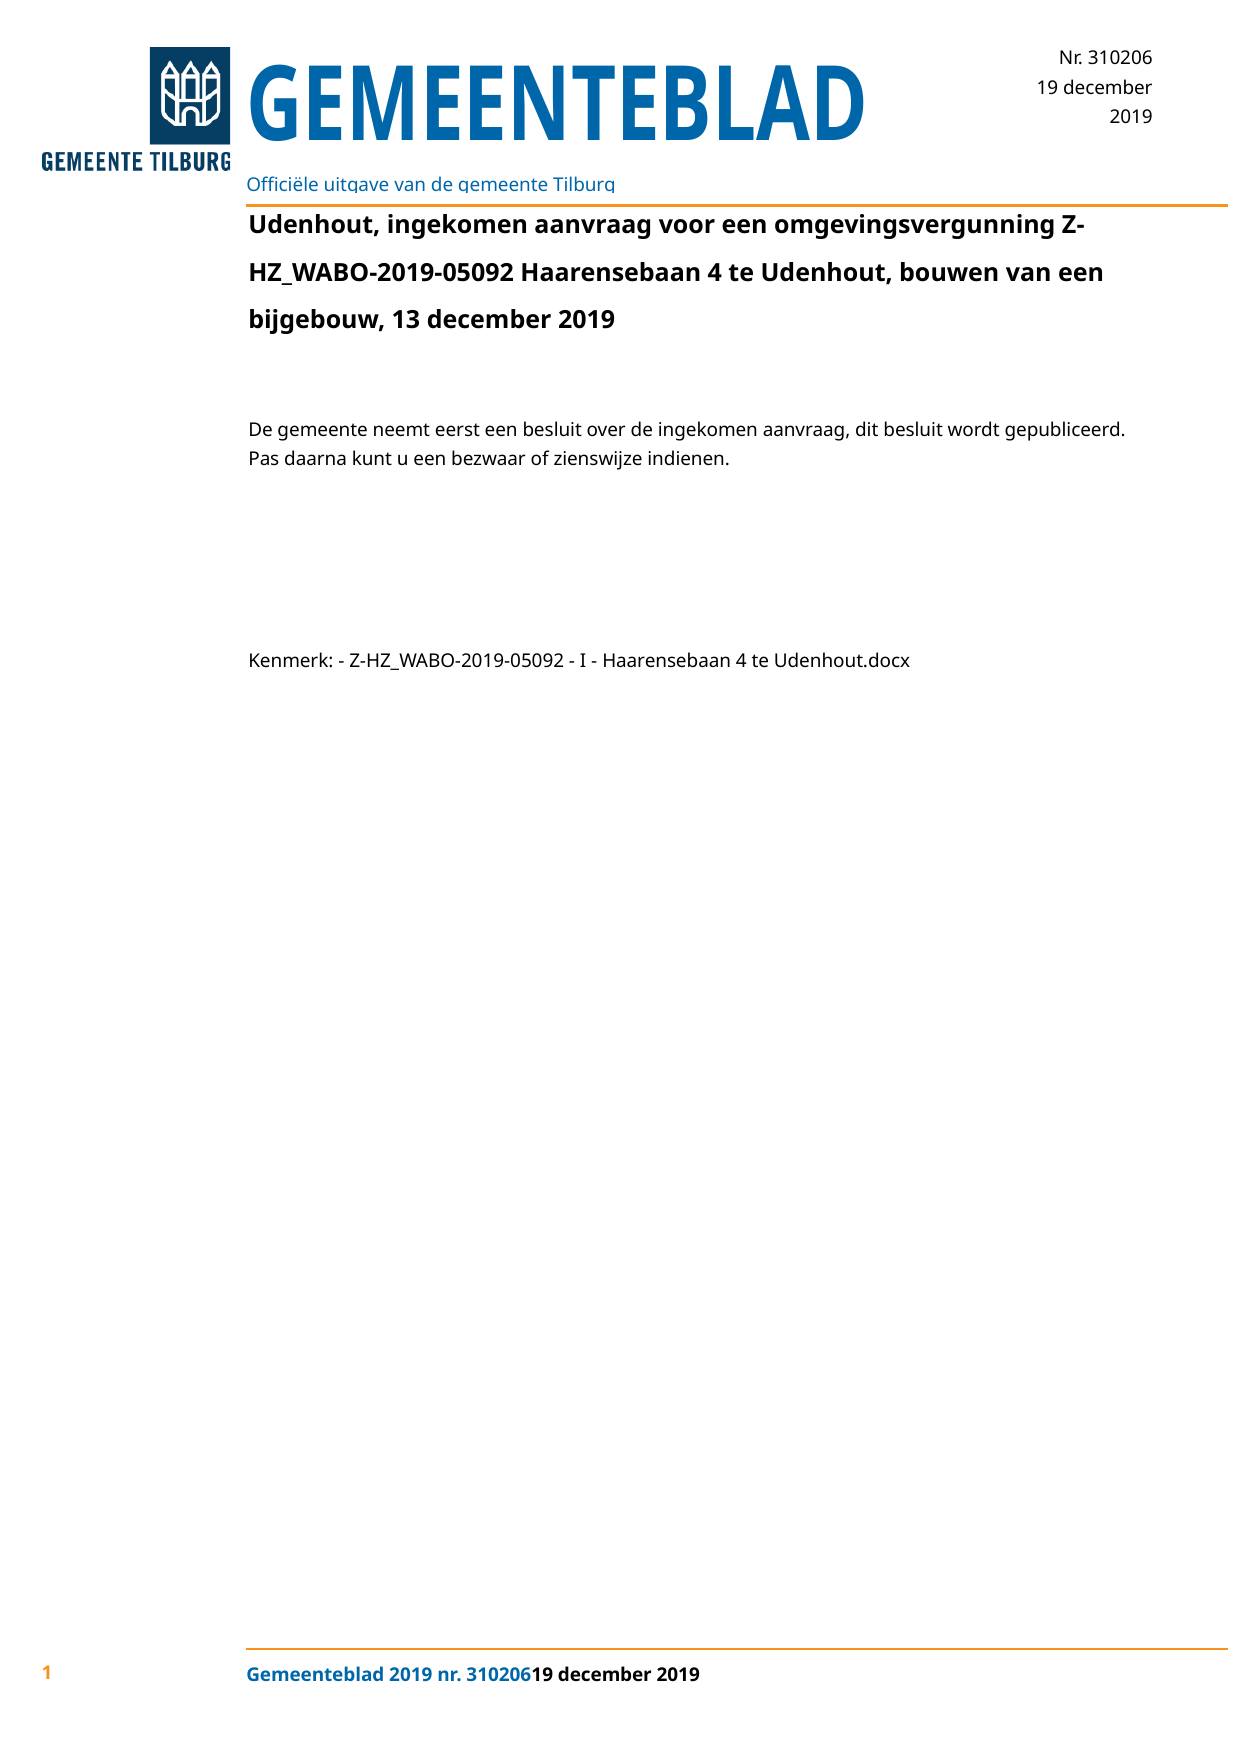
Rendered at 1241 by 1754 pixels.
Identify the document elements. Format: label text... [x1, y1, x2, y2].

text De gemeente neemt eerst een besluit over de ingekomen aanvraag, dit besluit wordt gepubliceerd. Pas daarna kunt u een bezwaar of zienswijze indienen. [248, 416, 1152, 471]
text Udenhout, ingekomen aanvraag voor een omgevingsvergunning Z-HZ_WABO-2019-05092 Haarensebaan 4 te Udenhout, bouwen van een bijgebouw, 13 december 2019 [248, 207, 1152, 336]
picture [41, 47, 231, 172]
text Kenmerk: - Z-HZ_WABO-2019-05092 - I - Haarensebaan 4 te Udenhout.docx [248, 647, 1152, 673]
